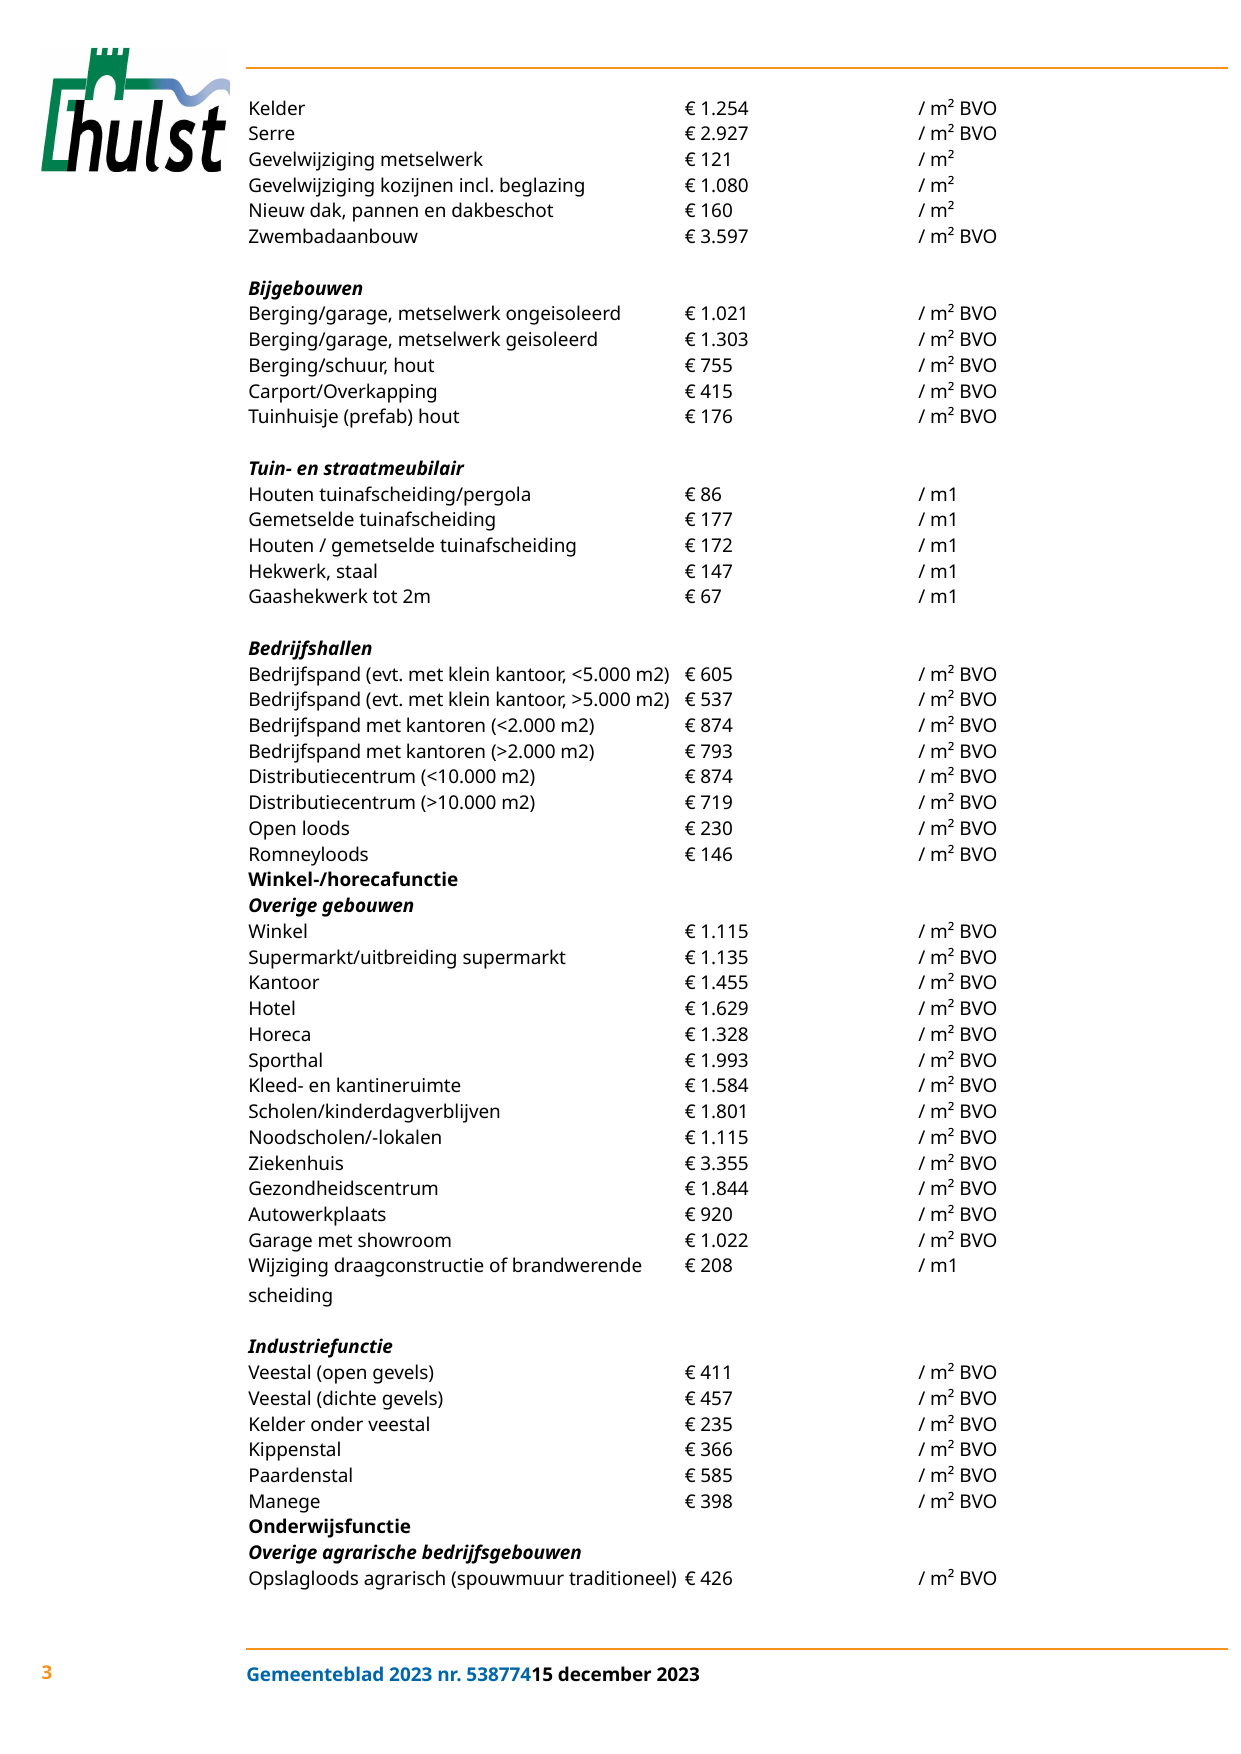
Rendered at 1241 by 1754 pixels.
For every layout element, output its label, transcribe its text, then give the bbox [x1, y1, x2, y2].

table_cell / m1 [918, 584, 1152, 609]
table_cell / m² BVO [918, 1021, 1152, 1047]
table_cell € 1.328 [685, 1021, 918, 1047]
table_cell Opslagloods agrarisch (spouwmuur traditioneel) [248, 1565, 684, 1591]
table_cell € 86 [685, 481, 918, 506]
table_cell € 1.115 [685, 918, 918, 944]
table_cell € 208 [685, 1253, 918, 1308]
table_cell Distributiecentrum (<10.000 m2) [248, 764, 684, 789]
table_cell € 160 [685, 198, 918, 223]
table_cell / m² BVO [918, 1411, 1152, 1437]
table_cell € 1.022 [685, 1227, 918, 1253]
table_cell / m² BVO [918, 326, 1152, 352]
table_cell Bedrijfspand met kantoren (<2.000 m2) [248, 712, 684, 738]
table_cell Gezondheidscentrum [248, 1175, 684, 1201]
table_cell Hotel [248, 995, 684, 1021]
table_cell € 172 [685, 532, 918, 558]
table_cell € 426 [685, 1565, 918, 1591]
table_cell € 3.597 [685, 224, 918, 249]
table_cell Berging/garage, metselwerk geisoleerd [248, 326, 684, 352]
table_cell [918, 609, 1152, 635]
table_cell / m² BVO [918, 1437, 1152, 1462]
table_cell € 1.303 [685, 326, 918, 352]
table_cell € 920 [685, 1201, 918, 1227]
table_cell / m² BVO [918, 1073, 1152, 1098]
table_cell / m² BVO [918, 1359, 1152, 1385]
table_cell / m² BVO [918, 1201, 1152, 1227]
table_cell Paardenstal [248, 1462, 684, 1488]
table_cell € 415 [685, 378, 918, 403]
table_cell Houten / gemetselde tuinafscheiding [248, 532, 684, 558]
picture [41, 47, 231, 172]
table_cell € 457 [685, 1385, 918, 1411]
table_cell Gevelwijziging metselwerk [248, 146, 684, 172]
table_cell [918, 1514, 1152, 1539]
table_cell € 1.993 [685, 1047, 918, 1072]
table_cell / m² BVO [918, 944, 1152, 969]
table_cell € 1.254 [685, 95, 918, 121]
table_cell Manege [248, 1488, 684, 1514]
table_cell / m² BVO [918, 224, 1152, 249]
table_cell / m² BVO [918, 378, 1152, 403]
table_cell / m² [918, 172, 1152, 198]
table_cell / m1 [918, 481, 1152, 506]
table_cell Bedrijfspand met kantoren (>2.000 m2) [248, 738, 684, 764]
table_cell Overige gebouwen [248, 893, 1152, 918]
table_cell / m² BVO [918, 1227, 1152, 1253]
table_cell Gaashekwerk tot 2m [248, 584, 684, 609]
table_cell / m² [918, 198, 1152, 223]
table_cell Distributiecentrum (>10.000 m2) [248, 790, 684, 815]
table_cell / m² BVO [918, 1565, 1152, 1591]
table_cell / m² BVO [918, 95, 1152, 121]
table_cell Gevelwijziging kozijnen incl. beglazing [248, 172, 684, 198]
table_cell € 1.584 [685, 1073, 918, 1098]
table_cell Nieuw dak, pannen en dakbeschot [248, 198, 684, 223]
table_cell Kelder [248, 95, 684, 121]
table_cell Garage met showroom [248, 1227, 684, 1253]
table_cell Onderwijsfunctie [248, 1514, 684, 1539]
table_cell € 585 [685, 1462, 918, 1488]
table_cell / m² BVO [918, 712, 1152, 738]
table_cell Overige agrarische bedrijfsgebouwen [248, 1540, 1152, 1565]
table_cell € 176 [685, 404, 918, 429]
table_cell Kippenstal [248, 1437, 684, 1462]
table_cell / m² BVO [918, 1047, 1152, 1072]
table_cell € 874 [685, 764, 918, 789]
table_cell / m² BVO [918, 1385, 1152, 1411]
table_cell / m1 [918, 506, 1152, 532]
table_cell / m² BVO [918, 970, 1152, 995]
table_cell € 146 [685, 841, 918, 867]
table_cell Bijgebouwen [248, 275, 1152, 301]
table_cell / m² BVO [918, 121, 1152, 146]
table_cell € 235 [685, 1411, 918, 1437]
table_cell / m² BVO [918, 995, 1152, 1021]
table_cell Wijziging draagconstructie of brandwerende scheiding [248, 1253, 684, 1308]
table_cell Noodscholen/-lokalen [248, 1124, 684, 1150]
table_cell € 537 [685, 687, 918, 712]
table_cell / m² BVO [918, 301, 1152, 326]
table_cell € 3.355 [685, 1150, 918, 1175]
table_cell Hekwerk, staal [248, 558, 684, 584]
table_cell Carport/Overkapping [248, 378, 684, 403]
table_cell € 177 [685, 506, 918, 532]
table_cell € 1.135 [685, 944, 918, 969]
table_cell / m² BVO [918, 918, 1152, 944]
table_cell Zwembadaanbouw [248, 224, 684, 249]
table_cell Ziekenhuis [248, 1150, 684, 1175]
table_cell Veestal (dichte gevels) [248, 1385, 684, 1411]
table_cell € 1.629 [685, 995, 918, 1021]
table_cell / m1 [918, 532, 1152, 558]
table_cell / m² BVO [918, 1488, 1152, 1514]
table_cell [685, 1514, 918, 1539]
table_cell € 1.021 [685, 301, 918, 326]
table_cell [248, 249, 684, 275]
table_cell / m² BVO [918, 1175, 1152, 1201]
table_cell [685, 867, 918, 892]
table_cell Kleed- en kantineruimte [248, 1073, 684, 1098]
table_cell [248, 609, 684, 635]
table_cell € 793 [685, 738, 918, 764]
table_cell € 121 [685, 146, 918, 172]
table_cell / m² BVO [918, 764, 1152, 789]
table_cell [685, 1308, 918, 1334]
table_cell / m² BVO [918, 738, 1152, 764]
table_cell [918, 1308, 1152, 1334]
table_cell Houten tuinafscheiding/pergola [248, 481, 684, 506]
table_cell [918, 429, 1152, 455]
table_cell € 1.080 [685, 172, 918, 198]
table_cell [685, 249, 918, 275]
table_cell Serre [248, 121, 684, 146]
table_cell Kelder onder veestal [248, 1411, 684, 1437]
table_cell Supermarkt/uitbreiding supermarkt [248, 944, 684, 969]
table_cell € 719 [685, 790, 918, 815]
table_cell € 1.455 [685, 970, 918, 995]
table_cell [918, 249, 1152, 275]
table_cell / m² BVO [918, 687, 1152, 712]
table_cell / m² BVO [918, 841, 1152, 867]
table_cell € 605 [685, 661, 918, 687]
table_cell [248, 1308, 684, 1334]
table_cell € 411 [685, 1359, 918, 1385]
table_cell / m² BVO [918, 1098, 1152, 1124]
table_cell Tuin- en straatmeubilair [248, 455, 1152, 481]
table_cell Horeca [248, 1021, 684, 1047]
table_cell Winkel-/horecafunctie [248, 867, 684, 892]
table_cell Autowerkplaats [248, 1201, 684, 1227]
table_cell Open loods [248, 815, 684, 841]
table_cell Sporthal [248, 1047, 684, 1072]
table_cell / m1 [918, 1253, 1152, 1308]
table_cell Tuinhuisje (prefab) hout [248, 404, 684, 429]
table_cell [685, 429, 918, 455]
table_cell / m² BVO [918, 1462, 1152, 1488]
table_cell € 755 [685, 352, 918, 378]
table_cell € 147 [685, 558, 918, 584]
table_cell € 230 [685, 815, 918, 841]
table_cell / m1 [918, 558, 1152, 584]
table_cell € 1.115 [685, 1124, 918, 1150]
table_cell [248, 429, 684, 455]
table_cell € 2.927 [685, 121, 918, 146]
table_cell / m² BVO [918, 1124, 1152, 1150]
table_cell € 366 [685, 1437, 918, 1462]
table_cell Gemetselde tuinafscheiding [248, 506, 684, 532]
table_cell Scholen/kinderdagverblijven [248, 1098, 684, 1124]
table_cell Winkel [248, 918, 684, 944]
table_cell Bedrijfspand (evt. met klein kantoor, <5.000 m2) [248, 661, 684, 687]
table_cell € 1.844 [685, 1175, 918, 1201]
table_cell / m² BVO [918, 815, 1152, 841]
table_cell Berging/schuur, hout [248, 352, 684, 378]
table_cell Bedrijfspand (evt. met klein kantoor, >5.000 m2) [248, 687, 684, 712]
table_cell / m² BVO [918, 352, 1152, 378]
table_cell € 398 [685, 1488, 918, 1514]
table_cell [685, 609, 918, 635]
table_cell Bedrijfshallen [248, 635, 1152, 661]
table_cell Romneyloods [248, 841, 684, 867]
table_cell € 1.801 [685, 1098, 918, 1124]
table_cell / m² BVO [918, 661, 1152, 687]
table_cell Kantoor [248, 970, 684, 995]
table_cell [918, 867, 1152, 892]
table_cell / m² BVO [918, 1150, 1152, 1175]
table_cell € 874 [685, 712, 918, 738]
table_cell / m² BVO [918, 404, 1152, 429]
table_cell / m² [918, 146, 1152, 172]
table_cell Berging/garage, metselwerk ongeisoleerd [248, 301, 684, 326]
table_cell € 67 [685, 584, 918, 609]
table_cell / m² BVO [918, 790, 1152, 815]
table_cell Veestal (open gevels) [248, 1359, 684, 1385]
table_cell Industriefunctie [248, 1334, 1152, 1359]
